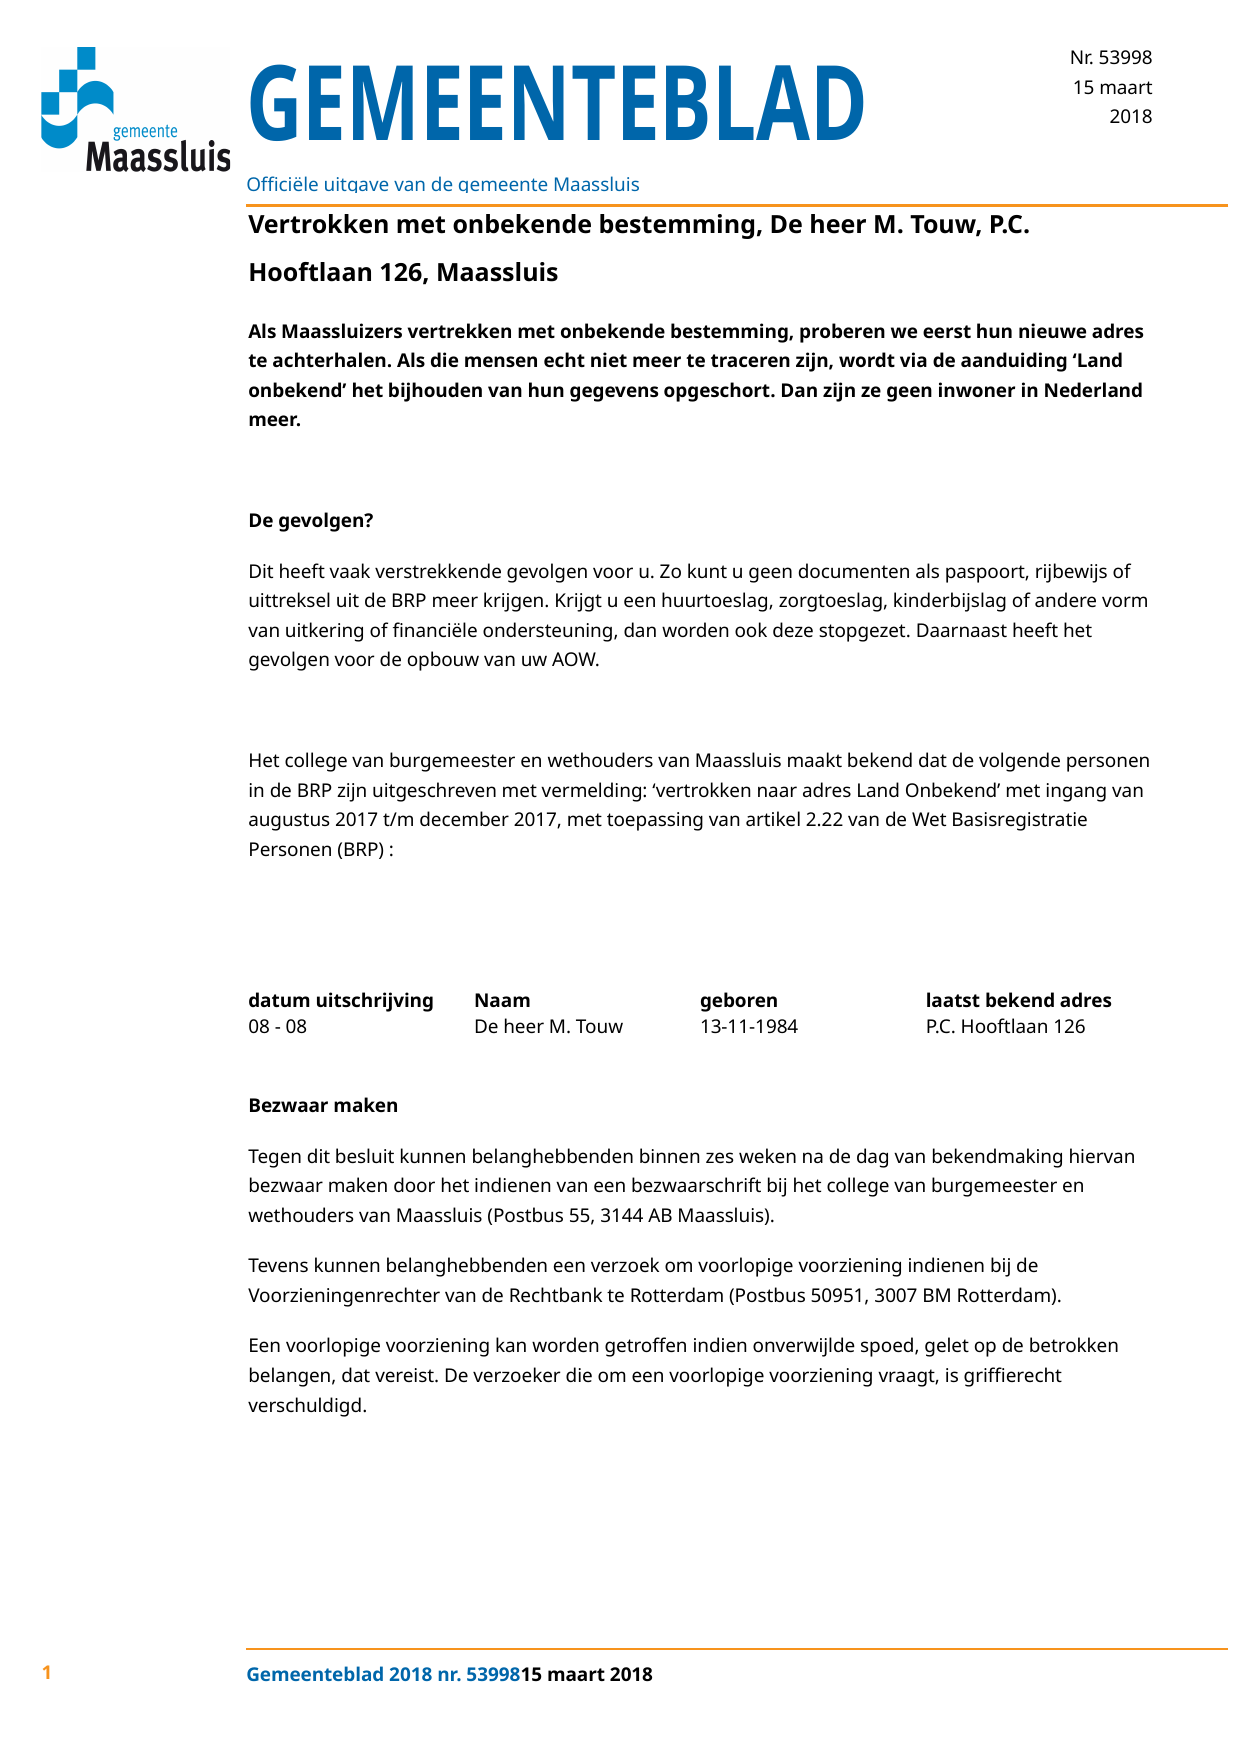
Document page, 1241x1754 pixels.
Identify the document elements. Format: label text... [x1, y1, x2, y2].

table_cell P.C. Hooftlaan 126 [926, 1013, 1152, 1039]
picture [41, 47, 231, 172]
table_header geboren [700, 988, 926, 1013]
text Vertrokken met onbekende bestemming, De heer M. Touw, P.C. Hooftlaan 126, Maassluis [248, 207, 1152, 288]
text Dit heeft vaak verstrekkende gevolgen voor u. Zo kunt u geen documenten als paspoort, rijbewijs of uittreksel uit de BRP meer krijgen. Krijgt u een huurtoeslag, zorgtoeslag, kinderbijslag of andere vorm van uitkering of financiële ondersteuning, dan worden ook deze stopgezet. Daarnaast heeft het gevolgen voor de opbouw van uw AOW. [248, 558, 1152, 672]
text Als Maassluizers vertrekken met onbekende bestemming, proberen we eerst hun nieuwe adres te achterhalen. Als die mensen echt niet meer te traceren zijn, wordt via de aanduiding ‘Land onbekend’ het bijhouden van hun gegevens opgeschort. Dan zijn ze geen inwoner in Nederland meer. [248, 318, 1152, 432]
text Tegen dit besluit kunnen belanghebbenden binnen zes weken na de dag van bekendmaking hiervan bezwaar maken door het indienen van een bezwaarschrift bij het college van burgemeester en wethouders van Maassluis (Postbus 55, 3144 AB Maassluis). [248, 1143, 1152, 1228]
table_cell 13-11-1984 [700, 1013, 926, 1039]
text De gevolgen? [248, 507, 1152, 533]
table_header laatst bekend adres [926, 988, 1152, 1013]
table_cell 08 - 08 [248, 1013, 474, 1039]
table_header datum uitschrijving [248, 988, 474, 1013]
text Bezwaar maken [248, 1093, 1152, 1118]
table_header Naam [474, 988, 700, 1013]
text Het college van burgemeester en wethouders van Maassluis maakt bekend dat de volgende personen in de BRP zijn uitgeschreven met vermelding: ‘vertrokken naar adres Land Onbekend’ met ingang van augustus 2017 t/m december 2017, met toepassing van artikel 2.22 van de Wet Basisregistratie Personen (BRP) : [248, 747, 1152, 862]
text Tevens kunnen belanghebbenden een verzoek om voorlopige voorziening indienen bij de Voorzieningenrechter van de Rechtbank te Rotterdam (Postbus 50951, 3007 BM Rotterdam). [248, 1253, 1152, 1308]
picture [41, 47, 77, 92]
text Een voorlopige voorziening kan worden getroffen indien onverwijlde spoed, gelet op de betrokken belangen, dat vereist. De verzoeker die om een voorlopige voorziening vraagt, is griffierecht verschuldigd. [248, 1333, 1152, 1418]
table_cell De heer M. Touw [474, 1013, 700, 1039]
